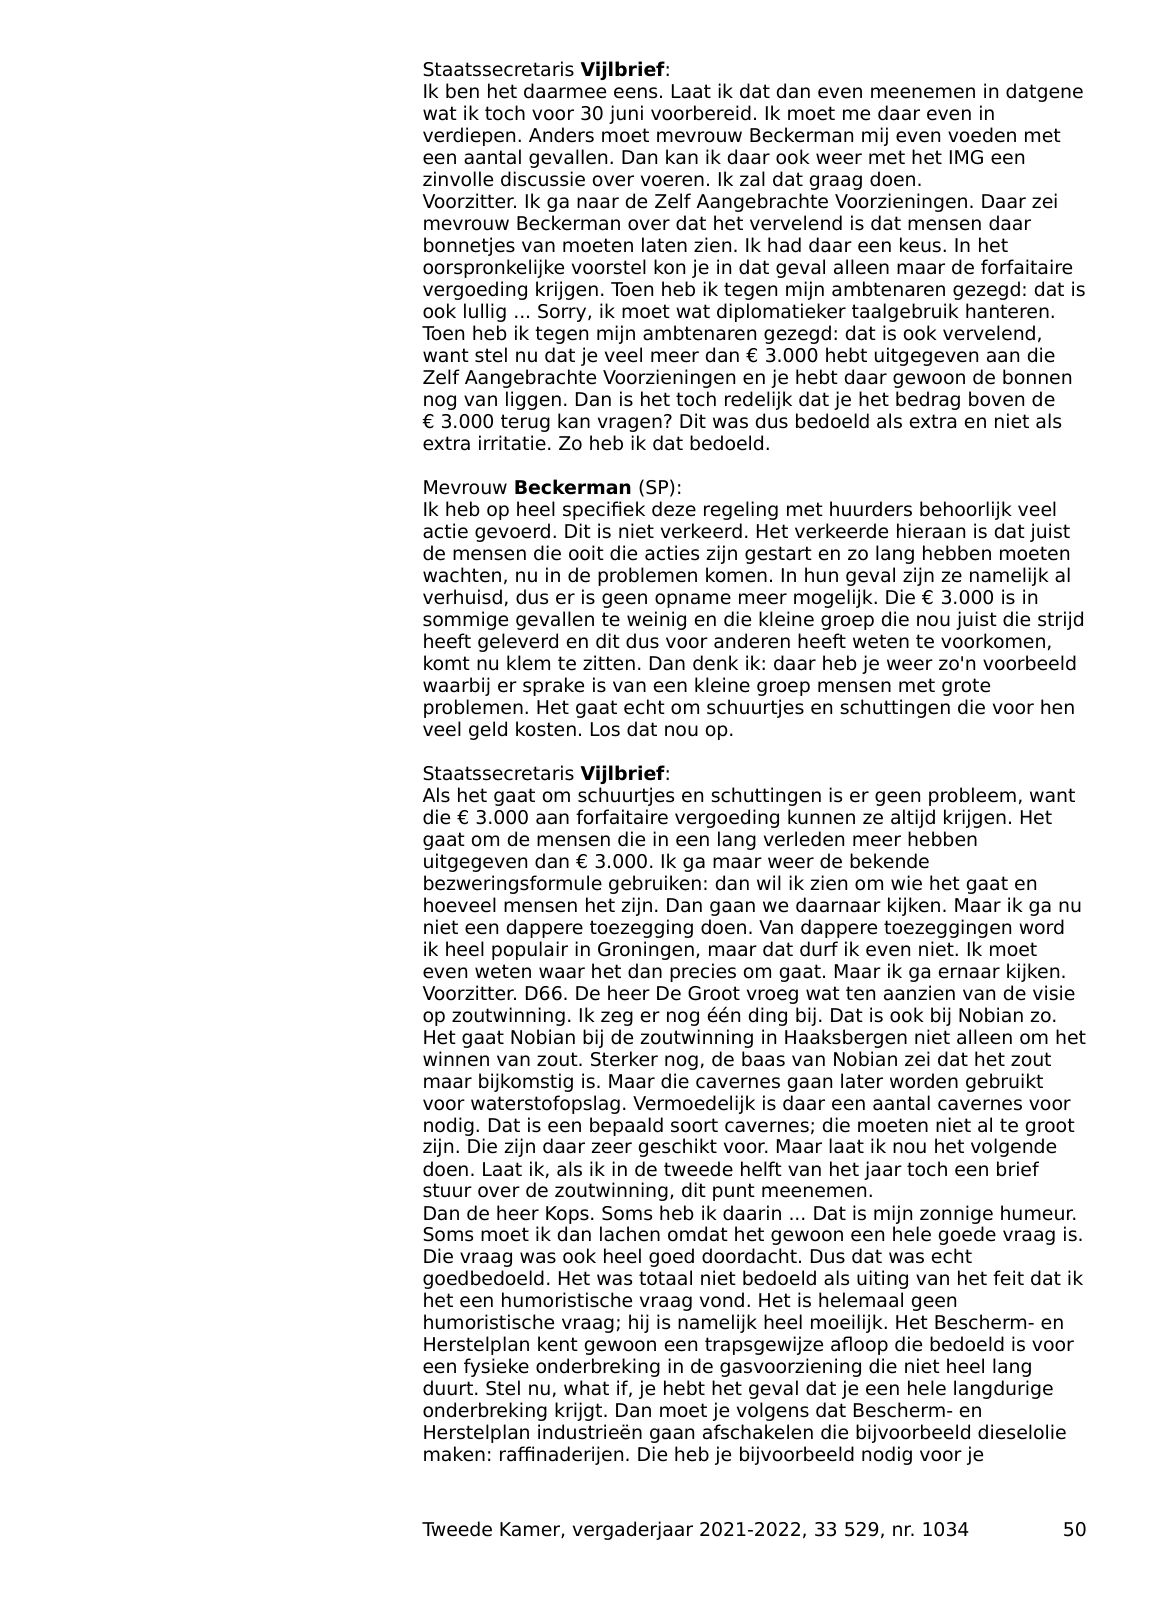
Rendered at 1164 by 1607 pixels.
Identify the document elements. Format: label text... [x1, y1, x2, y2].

text Voorzitter. D66. De heer De Groot vroeg wat ten aanzien van de visie op zoutwinning. Ik zeg er nog één ding bij. Dat is ook bij Nobian zo. Het gaat Nobian bij de zoutwinning in Haaksbergen niet alleen om het winnen van zout. Sterker nog, de baas van Nobian zei dat het zout maar bijkomstig is. Maar die cavernes gaan later worden gebruikt voor waterstofopslag. Vermoedelijk is daar een aantal cavernes voor nodig. Dat is een bepaald soort cavernes; die moeten niet al te groot zijn. Die zijn daar zeer geschikt voor. Maar laat ik nou het volgende doen. Laat ik, als ik in de tweede helft van het jaar toch een brief stuur over de zoutwinning, dit punt meenemen. [422, 983, 1087, 1202]
text Ik heb op heel specifiek deze regeling met huurders behoorlijk veel actie gevoerd. Dit is niet verkeerd. Het verkeerde hieraan is dat juist de mensen die ooit die acties zijn gestart en zo lang hebben moeten wachten, nu in de problemen komen. In hun geval zijn ze namelijk al verhuisd, dus er is geen opname meer mogelijk. Die € 3.000 is in sommige gevallen te weinig en die kleine groep die nou juist die strijd heeft geleverd en dit dus voor anderen heeft weten te voorkomen, komt nu klem te zitten. Dan denk ik: daar heb je weer zo'n voorbeeld waarbij er sprake is van een kleine groep mensen met grote problemen. Het gaat echt om schuurtjes en schuttingen die voor hen veel geld kosten. Los dat nou op. [422, 499, 1087, 741]
text Ik ben het daarmee eens. Laat ik dat dan even meenemen in datgene wat ik toch voor 30 juni voorbereid. Ik moet me daar even in verdiepen. Anders moet mevrouw Beckerman mij even voeden met een aantal gevallen. Dan kan ik daar ook weer met het IMG een zinvolle discussie over voeren. Ik zal dat graag doen. [422, 81, 1087, 191]
text Dan de heer Kops. Soms heb ik daarin ... Dat is mijn zonnige humeur. Soms moet ik dan lachen omdat het gewoon een hele goede vraag is. Die vraag was ook heel goed doordacht. Dus dat was echt goedbedoeld. Het was totaal niet bedoeld als uiting van het feit dat ik het een humoristische vraag vond. Het is helemaal geen humoristische vraag; hij is namelijk heel moeilijk. Het Bescherm- en Herstelplan kent gewoon een trapsgewijze afloop die bedoeld is voor een fysieke onderbreking in de gasvoorziening die niet heel lang duurt. Stel nu, what if, je hebt het geval dat je een hele langdurige onderbreking krijgt. Dan moet je volgens dat Bescherm- en Herstelplan industrieën gaan afschakelen die bijvoorbeeld dieselolie maken: raffinaderijen. Die heb je bijvoorbeeld nodig voor je [422, 1202, 1087, 1466]
text Staatssecretaris Vijlbrief: [422, 763, 1087, 785]
text Staatssecretaris Vijlbrief: [422, 59, 1087, 81]
text Als het gaat om schuurtjes en schuttingen is er geen probleem, want die € 3.000 aan forfaitaire vergoeding kunnen ze altijd krijgen. Het gaat om de mensen die in een lang verleden meer hebben uitgegeven dan € 3.000. Ik ga maar weer de bekende bezweringsformule gebruiken: dan wil ik zien om wie het gaat en hoeveel mensen het zijn. Dan gaan we daarnaar kijken. Maar ik ga nu niet een dappere toezegging doen. Van dappere toezeggingen word ik heel populair in Groningen, maar dat durf ik even niet. Ik moet even weten waar het dan precies om gaat. Maar ik ga ernaar kijken. [422, 785, 1087, 983]
text Mevrouw Beckerman (SP): [422, 477, 1087, 499]
text Voorzitter. Ik ga naar de Zelf Aangebrachte Voorzieningen. Daar zei mevrouw Beckerman over dat het vervelend is dat mensen daar bonnetjes van moeten laten zien. Ik had daar een keus. In het oorspronkelijke voorstel kon je in dat geval alleen maar de forfaitaire vergoeding krijgen. Toen heb ik tegen mijn ambtenaren gezegd: dat is ook lullig ... Sorry, ik moet wat diplomatieker taalgebruik hanteren. Toen heb ik tegen mijn ambtenaren gezegd: dat is ook vervelend, want stel nu dat je veel meer dan € 3.000 hebt uitgegeven aan die Zelf Aangebrachte Voorzieningen en je hebt daar gewoon de bonnen nog van liggen. Dan is het toch redelijk dat je het bedrag boven de € 3.000 terug kan vragen? Dit was dus bedoeld als extra en niet als extra irritatie. Zo heb ik dat bedoeld. [422, 191, 1087, 455]
